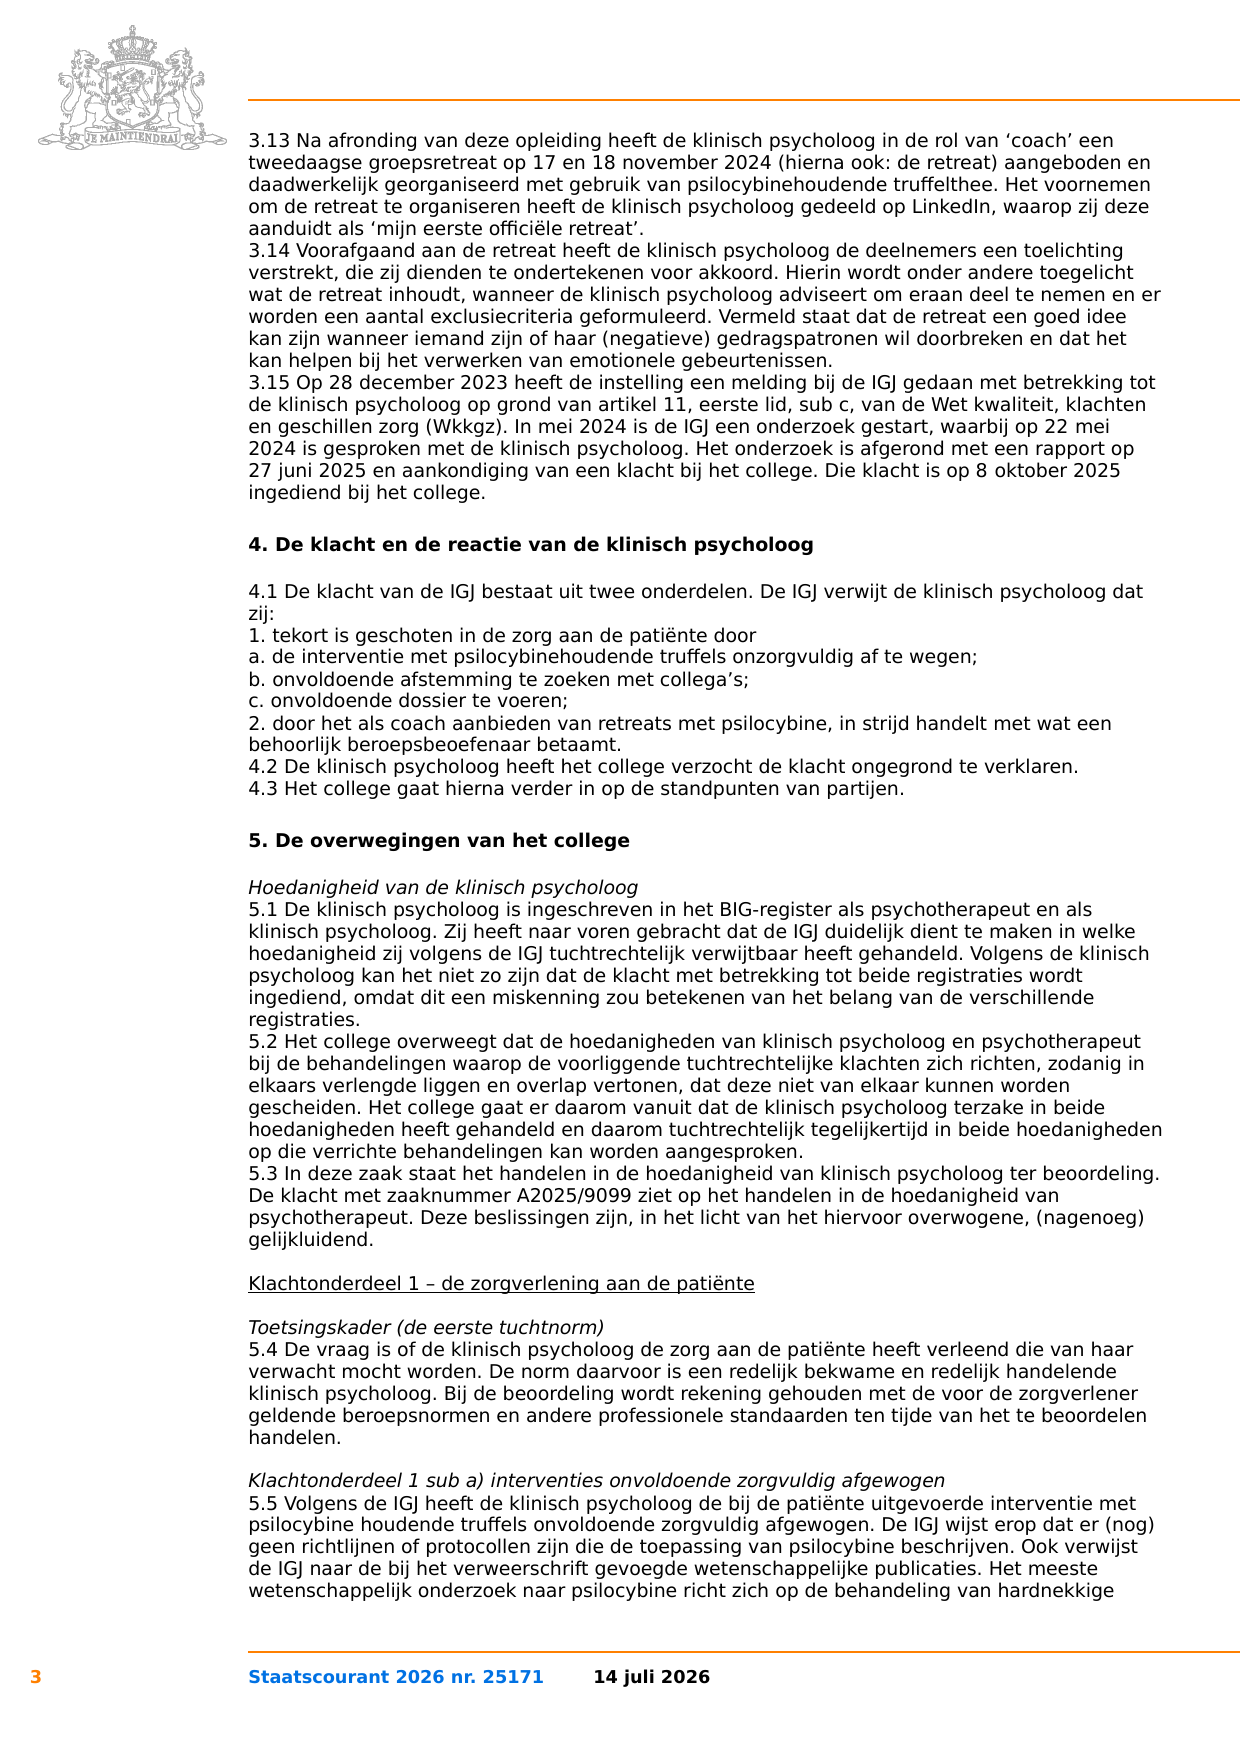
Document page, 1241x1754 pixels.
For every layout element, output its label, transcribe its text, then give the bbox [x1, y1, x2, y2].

text 5.2 Het college overweegt dat de hoedanigheden van klinisch psycholoog en psychotherapeut bij de behandelingen waarop de voorliggende tuchtrechtelijke klachten zich richten, zodanig in elkaars verlengde liggen en overlap vertonen, dat deze niet van elkaar kunnen worden gescheiden. Het college gaat er daarom vanuit dat de klinisch psycholoog terzake in beide hoedanigheden heeft gehandeld en daarom tuchtrechtelijk tegelijkertijd in beide hoedanigheden op die verrichte behandelingen kan worden aangesproken. [248, 1031, 1163, 1163]
text c. onvoldoende dossier te voeren; [248, 690, 1163, 712]
text 3.13 Na afronding van deze opleiding heeft de klinisch psycholoog in de rol van ‘coach’ een tweedaagse groepsretreat op 17 en 18 november 2024 (hierna ook: de retreat) aangeboden en daadwerkelijk georganiseerd met gebruik van psilocybinehoudende truffelthee. Het voornemen om de retreat te organiseren heeft de klinisch psycholoog gedeeld op LinkedIn, waarop zij deze aanduidt als ‘mijn eerste officiële retreat’. [248, 130, 1163, 240]
text 3.15 Op 28 december 2023 heeft de instelling een melding bij de IGJ gedaan met betrekking tot de klinisch psycholoog op grond van artikel 11, eerste lid, sub c, van de Wet kwaliteit, klachten en geschillen zorg (Wkkgz). In mei 2024 is de IGJ een onderzoek gestart, waarbij op 22 mei 2024 is gesproken met de klinisch psycholoog. Het onderzoek is afgerond met een rapport op 27 juni 2025 en aankondiging van een klacht bij het college. Die klacht is op 8 oktober 2025 ingediend bij het college. [248, 372, 1163, 503]
subtitle Toetsingskader (de eerste tuchtnorm) [248, 1317, 1163, 1339]
subtitle 5. De overwegingen van het college [248, 830, 1163, 852]
subtitle 4. De klacht en de reactie van de klinisch psycholoog [248, 533, 1163, 556]
text 4.1 De klacht van de IGJ bestaat uit twee onderdelen. De IGJ verwijt de klinisch psycholoog dat zij: [248, 581, 1163, 624]
text 2. door het als coach aanbieden van retreats met psilocybine, in strijd handelt met wat een behoorlijk beroepsbeoefenaar betaamt. [248, 712, 1163, 756]
picture [38, 25, 227, 150]
text b. onvoldoende afstemming te zoeken met collega’s; [248, 668, 1163, 690]
text 3.14 Voorafgaand aan de retreat heeft de klinisch psycholoog de deelnemers een toelichting verstrekt, die zij dienden te ondertekenen voor akkoord. Hierin wordt onder andere toegelicht wat de retreat inhoudt, wanneer de klinisch psycholoog adviseert om eraan deel te nemen en er worden een aantal exclusiecriteria geformuleerd. Vermeld staat dat de retreat een goed idee kan zijn wanneer iemand zijn of haar (negatieve) gedragspatronen wil doorbreken en dat het kan helpen bij het verwerken van emotionele gebeurtenissen. [248, 240, 1163, 372]
text 4.3 Het college gaat hierna verder in op de standpunten van partijen. [248, 778, 1163, 800]
subtitle Hoedanigheid van de klinisch psycholoog [248, 877, 1163, 899]
text 5.4 De vraag is of de klinisch psycholoog de zorg aan de patiënte heeft verleend die van haar verwacht mocht worden. De norm daarvoor is een redelijk bekwame en redelijk handelende klinisch psycholoog. Bij de beoordeling wordt rekening gehouden met de voor de zorgverlener geldende beroepsnormen en andere professionele standaarden ten tijde van het te beoordelen handelen. [248, 1339, 1163, 1448]
text 1. tekort is geschoten in de zorg aan de patiënte door [248, 624, 1163, 646]
text 5.3 In deze zaak staat het handelen in de hoedanigheid van klinisch psycholoog ter beoordeling. De klacht met zaaknummer A2025/9099 ziet op het handelen in de hoedanigheid van psychotherapeut. Deze beslissingen zijn, in het licht van het hiervoor overwogene, (nagenoeg) gelijkluidend. [248, 1163, 1163, 1251]
subtitle Klachtonderdeel 1 sub a) interventies onvoldoende zorgvuldig afgewogen [248, 1470, 1163, 1492]
text 4.2 De klinisch psycholoog heeft het college verzocht de klacht ongegrond te verklaren. [248, 756, 1163, 778]
text a. de interventie met psilocybinehoudende truffels onzorgvuldig af te wegen; [248, 646, 1163, 668]
text 5.5 Volgens de IGJ heeft de klinisch psycholoog de bij de patiënte uitgevoerde interventie met psilocybine houdende truffels onvoldoende zorgvuldig afgewogen. De IGJ wijst erop dat er (nog) geen richtlijnen of protocollen zijn die de toepassing van psilocybine beschrijven. Ook verwijst de IGJ naar de bij het verweerschrift gevoegde wetenschappelijke publicaties. Het meeste wetenschappelijk onderzoek naar psilocybine richt zich op de behandeling van hardnekkige [248, 1492, 1163, 1602]
subtitle Klachtonderdeel 1 – de zorgverlening aan de patiënte [248, 1273, 1163, 1295]
text 5.1 De klinisch psycholoog is ingeschreven in het BIG-register als psychotherapeut en als klinisch psycholoog. Zij heeft naar voren gebracht dat de IGJ duidelijk dient te maken in welke hoedanigheid zij volgens de IGJ tuchtrechtelijk verwijtbaar heeft gehandeld. Volgens de klinisch psycholoog kan het niet zo zijn dat de klacht met betrekking tot beide registraties wordt ingediend, omdat dit een miskenning zou betekenen van het belang van de verschillende registraties. [248, 899, 1163, 1031]
